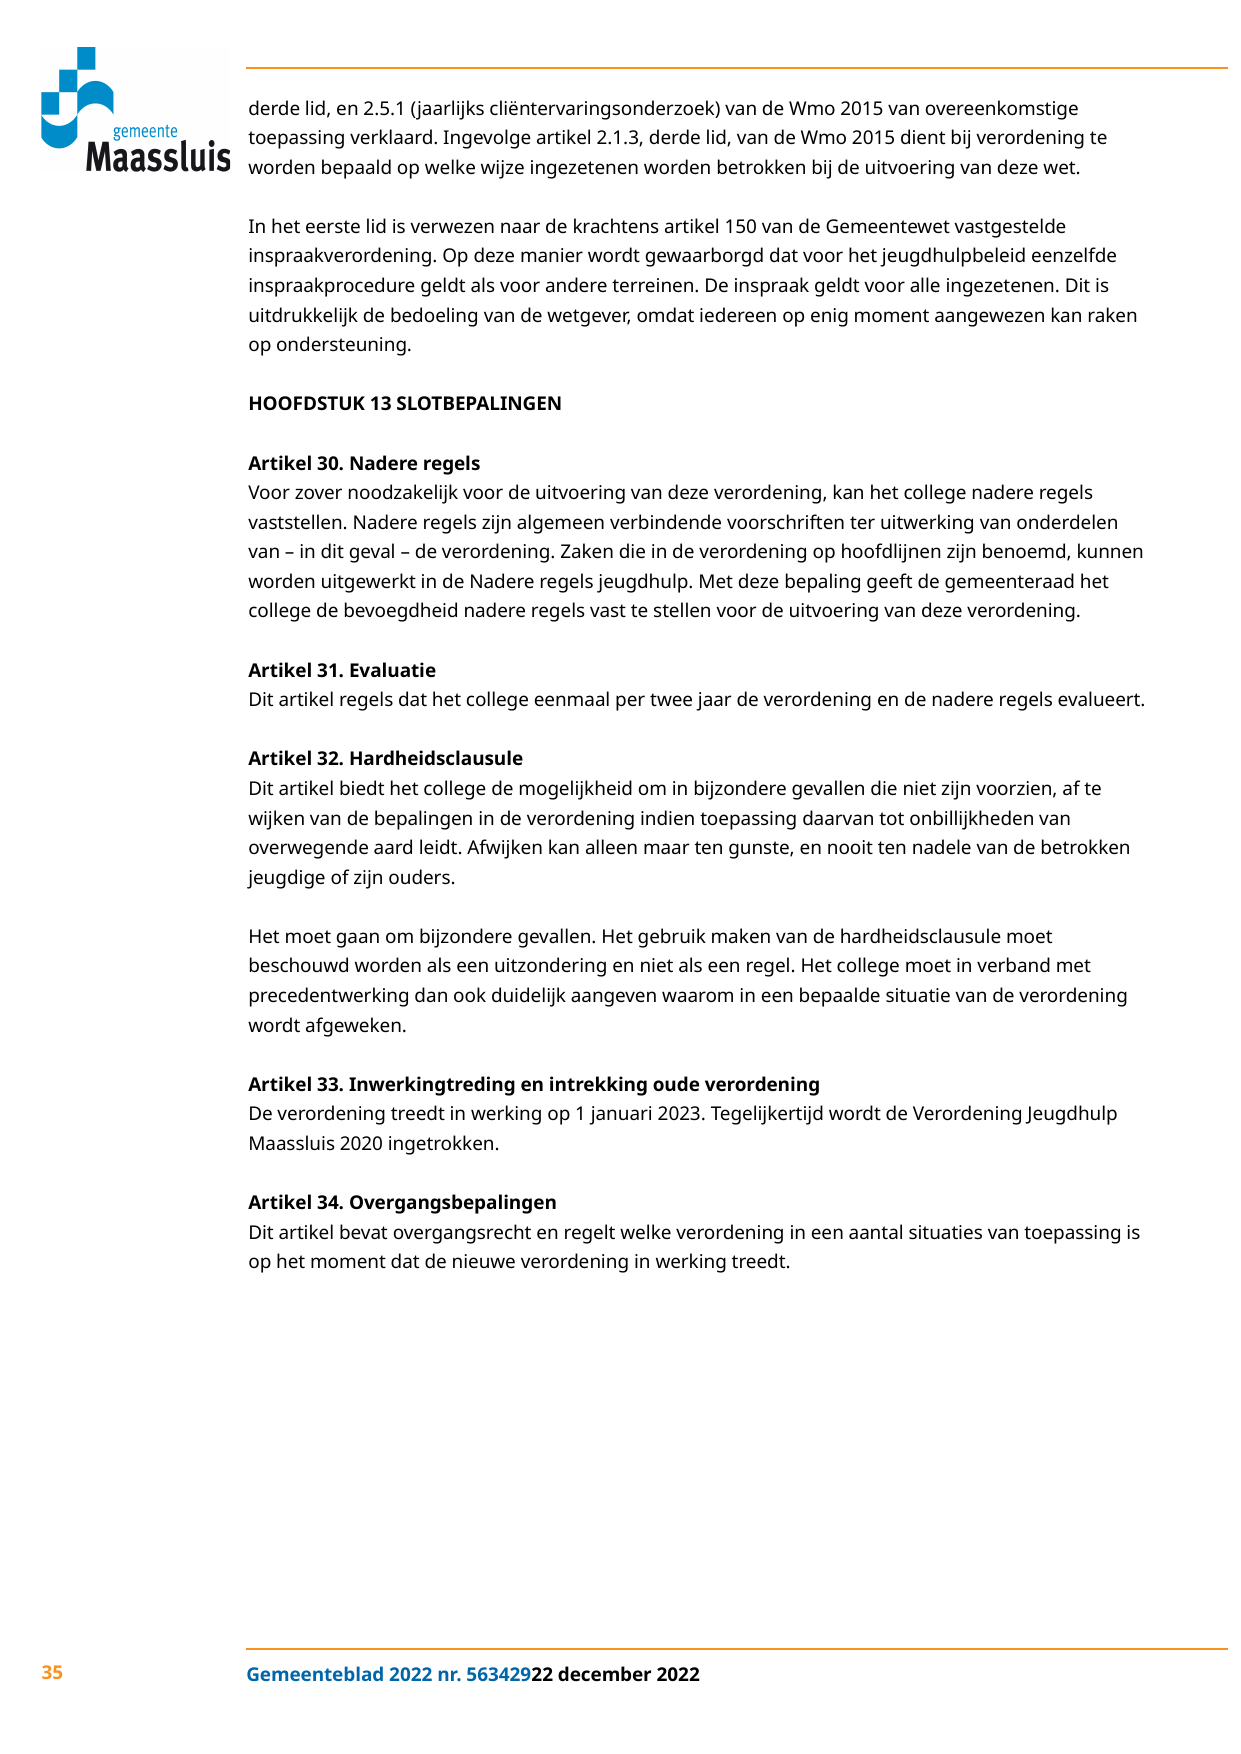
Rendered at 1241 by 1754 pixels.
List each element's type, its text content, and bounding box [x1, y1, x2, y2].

text Dit artikel regels dat het college eenmaal per twee jaar de verordening en de nadere regels evalueert. [248, 686, 1152, 712]
text Artikel 32. Hardheidsclausule [248, 746, 1152, 771]
text Dit artikel bevat overgangsrecht en regelt welke verordening in een aantal situaties van toepassing is op het moment dat de nieuwe verordening in werking treedt. [248, 1219, 1152, 1274]
text Artikel 30. Nadere regels [248, 450, 1152, 476]
text Artikel 34. Overgangsbepalingen [248, 1189, 1152, 1215]
text Artikel 33. Inwerkingtreding en intrekking oude verordening [248, 1071, 1152, 1097]
text De verordening treedt in werking op 1 januari 2023. Tegelijkertijd wordt de Verordening Jeugdhulp Maassluis 2020 ingetrokken. [248, 1101, 1152, 1156]
picture [41, 47, 231, 172]
text In het eerste lid is verwezen naar de krachtens artikel 150 van de Gemeentewet vastgestelde inspraakverordening. Op deze manier wordt gewaarborgd dat voor het jeugdhulpbeleid eenzelfde inspraakprocedure geldt als voor andere terreinen. De inspraak geldt voor alle ingezetenen. Dit is uitdrukkelijk de bedoeling van de wetgever, omdat iedereen op enig moment aangewezen kan raken op ondersteuning. [248, 213, 1152, 357]
text Het moet gaan om bijzondere gevallen. Het gebruik maken van de hardheidsclausule moet beschouwd worden als een uitzondering en niet als een regel. Het college moet in verband met precedentwerking dan ook duidelijk aangeven waarom in een bepaalde situatie van de verordening wordt afgeweken. [248, 923, 1152, 1038]
text Dit artikel biedt het college de mogelijkheid om in bijzondere gevallen die niet zijn voorzien, af te wijken van de bepalingen in de verordening indien toepassing daarvan tot onbillijkheden van overwegende aard leidt. Afwijken kan alleen maar ten gunste, en nooit ten nadele van de betrokken jeugdige of zijn ouders. [248, 775, 1152, 890]
picture [41, 47, 77, 92]
text Artikel 31. Evaluatie [248, 657, 1152, 683]
text Voor zover noodzakelijk voor de uitvoering van deze verordening, kan het college nadere regels vaststellen. Nadere regels zijn algemeen verbindende voorschriften ter uitwerking van onderdelen van – in dit geval – de verordening. Zaken die in de verordening op hoofdlijnen zijn benoemd, kunnen worden uitgewerkt in de Nadere regels jeugdhulp. Met deze bepaling geeft de gemeenteraad het college de bevoegdheid nadere regels vast te stellen voor de uitvoering van deze verordening. [248, 479, 1152, 623]
text derde lid, en 2.5.1 (jaarlijks cliëntervaringsonderzoek) van de Wmo 2015 van overeenkomstige toepassing verklaard. Ingevolge artikel 2.1.3, derde lid, van de Wmo 2015 dient bij verordening te worden bepaald op welke wijze ingezetenen worden betrokken bij de uitvoering van deze wet. [248, 95, 1152, 180]
text HOOFDSTUK 13 SLOTBEPALINGEN [248, 391, 1152, 416]
